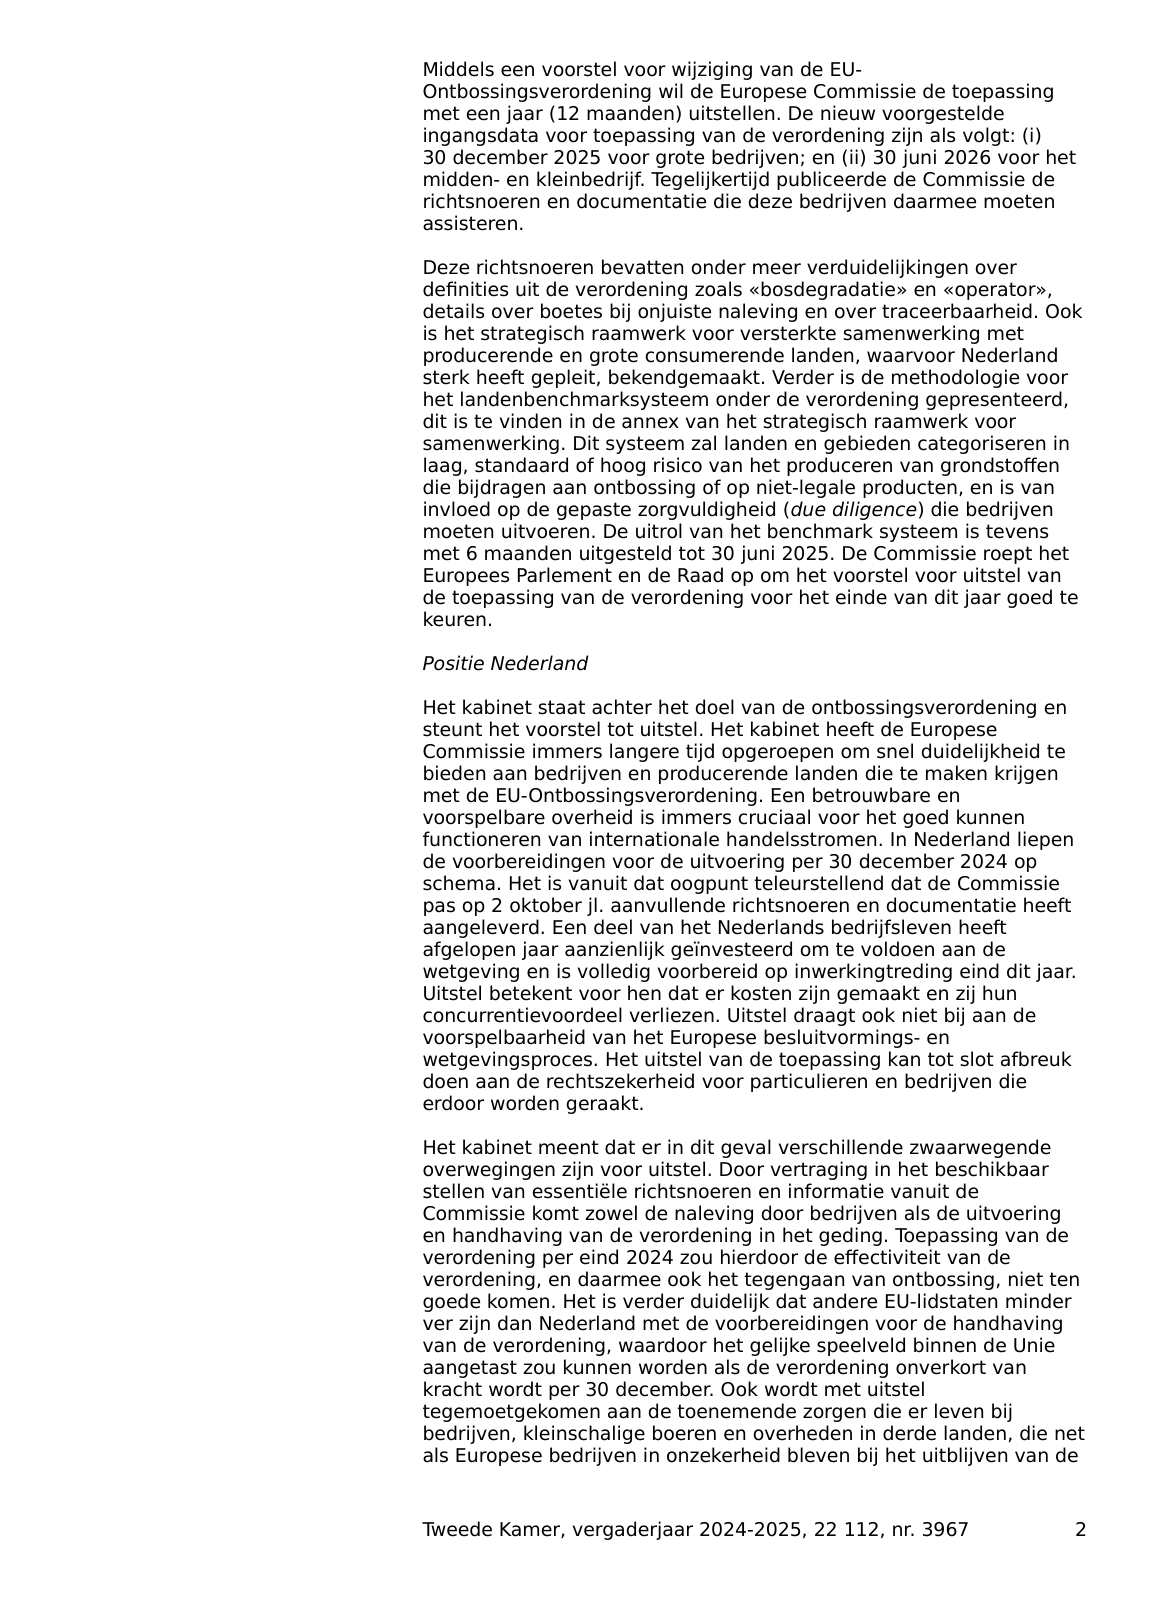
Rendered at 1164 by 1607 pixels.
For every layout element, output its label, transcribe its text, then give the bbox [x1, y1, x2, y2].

text Het kabinet meent dat er in dit geval verschillende zwaarwegende overwegingen zijn voor uitstel. Door vertraging in het beschikbaar stellen van essentiële richtsnoeren en informatie vanuit de Commissie komt zowel de naleving door bedrijven als de uitvoering en handhaving van de verordening in het geding. Toepassing van de verordening per eind 2024 zou hierdoor de effectiviteit van de verordening, en daarmee ook het tegengaan van ontbossing, niet ten goede komen. Het is verder duidelijk dat andere EU-lidstaten minder ver zijn dan Nederland met de voorbereidingen voor de handhaving van de verordening, waardoor het gelijke speelveld binnen de Unie aangetast zou kunnen worden als de verordening onverkort van kracht wordt per 30 december. Ook wordt met uitstel tegemoetgekomen aan de toenemende zorgen die er leven bij bedrijven, kleinschalige boeren en overheden in derde landen, die net als Europese bedrijven in onzekerheid bleven bij het uitblijven van de [422, 1137, 1087, 1467]
subtitle Positie Nederland [422, 653, 1087, 675]
text Het kabinet staat achter het doel van de ontbossingsverordening en steunt het voorstel tot uitstel. Het kabinet heeft de Europese Commissie immers langere tijd opgeroepen om snel duidelijkheid te bieden aan bedrijven en producerende landen die te maken krijgen met de EU-Ontbossingsverordening. Een betrouwbare en voorspelbare overheid is immers cruciaal voor het goed kunnen functioneren van internationale handelsstromen. In Nederland liepen de voorbereidingen voor de uitvoering per 30 december 2024 op schema. Het is vanuit dat oogpunt teleurstellend dat de Commissie pas op 2 oktober jl. aanvullende richtsnoeren en documentatie heeft aangeleverd. Een deel van het Nederlands bedrijfsleven heeft afgelopen jaar aanzienlijk geïnvesteerd om te voldoen aan de wetgeving en is volledig voorbereid op inwerkingtreding eind dit jaar. Uitstel betekent voor hen dat er kosten zijn gemaakt en zij hun concurrentievoordeel verliezen. Uitstel draagt ook niet bij aan de voorspelbaarheid van het Europese besluitvormings- en wetgevingsproces. Het uitstel van de toepassing kan tot slot afbreuk doen aan de rechtszekerheid voor particulieren en bedrijven die erdoor worden geraakt. [422, 697, 1087, 1115]
text Deze richtsnoeren bevatten onder meer verduidelijkingen over definities uit de verordening zoals «bosdegradatie» en «operator», details over boetes bij onjuiste naleving en over traceerbaarheid. Ook is het strategisch raamwerk voor versterkte samenwerking met producerende en grote consumerende landen, waarvoor Nederland sterk heeft gepleit, bekendgemaakt. Verder is de methodologie voor het landenbenchmarksysteem onder de verordening gepresenteerd, dit is te vinden in de annex van het strategisch raamwerk voor samenwerking. Dit systeem zal landen en gebieden categoriseren in laag, standaard of hoog risico van het produceren van grondstoffen die bijdragen aan ontbossing of op niet-legale producten, en is van invloed op de gepaste zorgvuldigheid (due diligence) die bedrijven moeten uitvoeren. De uitrol van het benchmark systeem is tevens met 6 maanden uitgesteld tot 30 juni 2025. De Commissie roept het Europees Parlement en de Raad op om het voorstel voor uitstel van de toepassing van de verordening voor het einde van dit jaar goed te keuren. [422, 257, 1087, 631]
text Middels een voorstel voor wijziging van de EU-Ontbossingsverordening wil de Europese Commissie de toepassing met een jaar (12 maanden) uitstellen. De nieuw voorgestelde ingangsdata voor toepassing van de verordening zijn als volgt: (i) 30 december 2025 voor grote bedrijven; en (ii) 30 juni 2026 voor het midden- en kleinbedrijf. Tegelijkertijd publiceerde de Commissie de richtsnoeren en documentatie die deze bedrijven daarmee moeten assisteren. [422, 59, 1087, 235]
